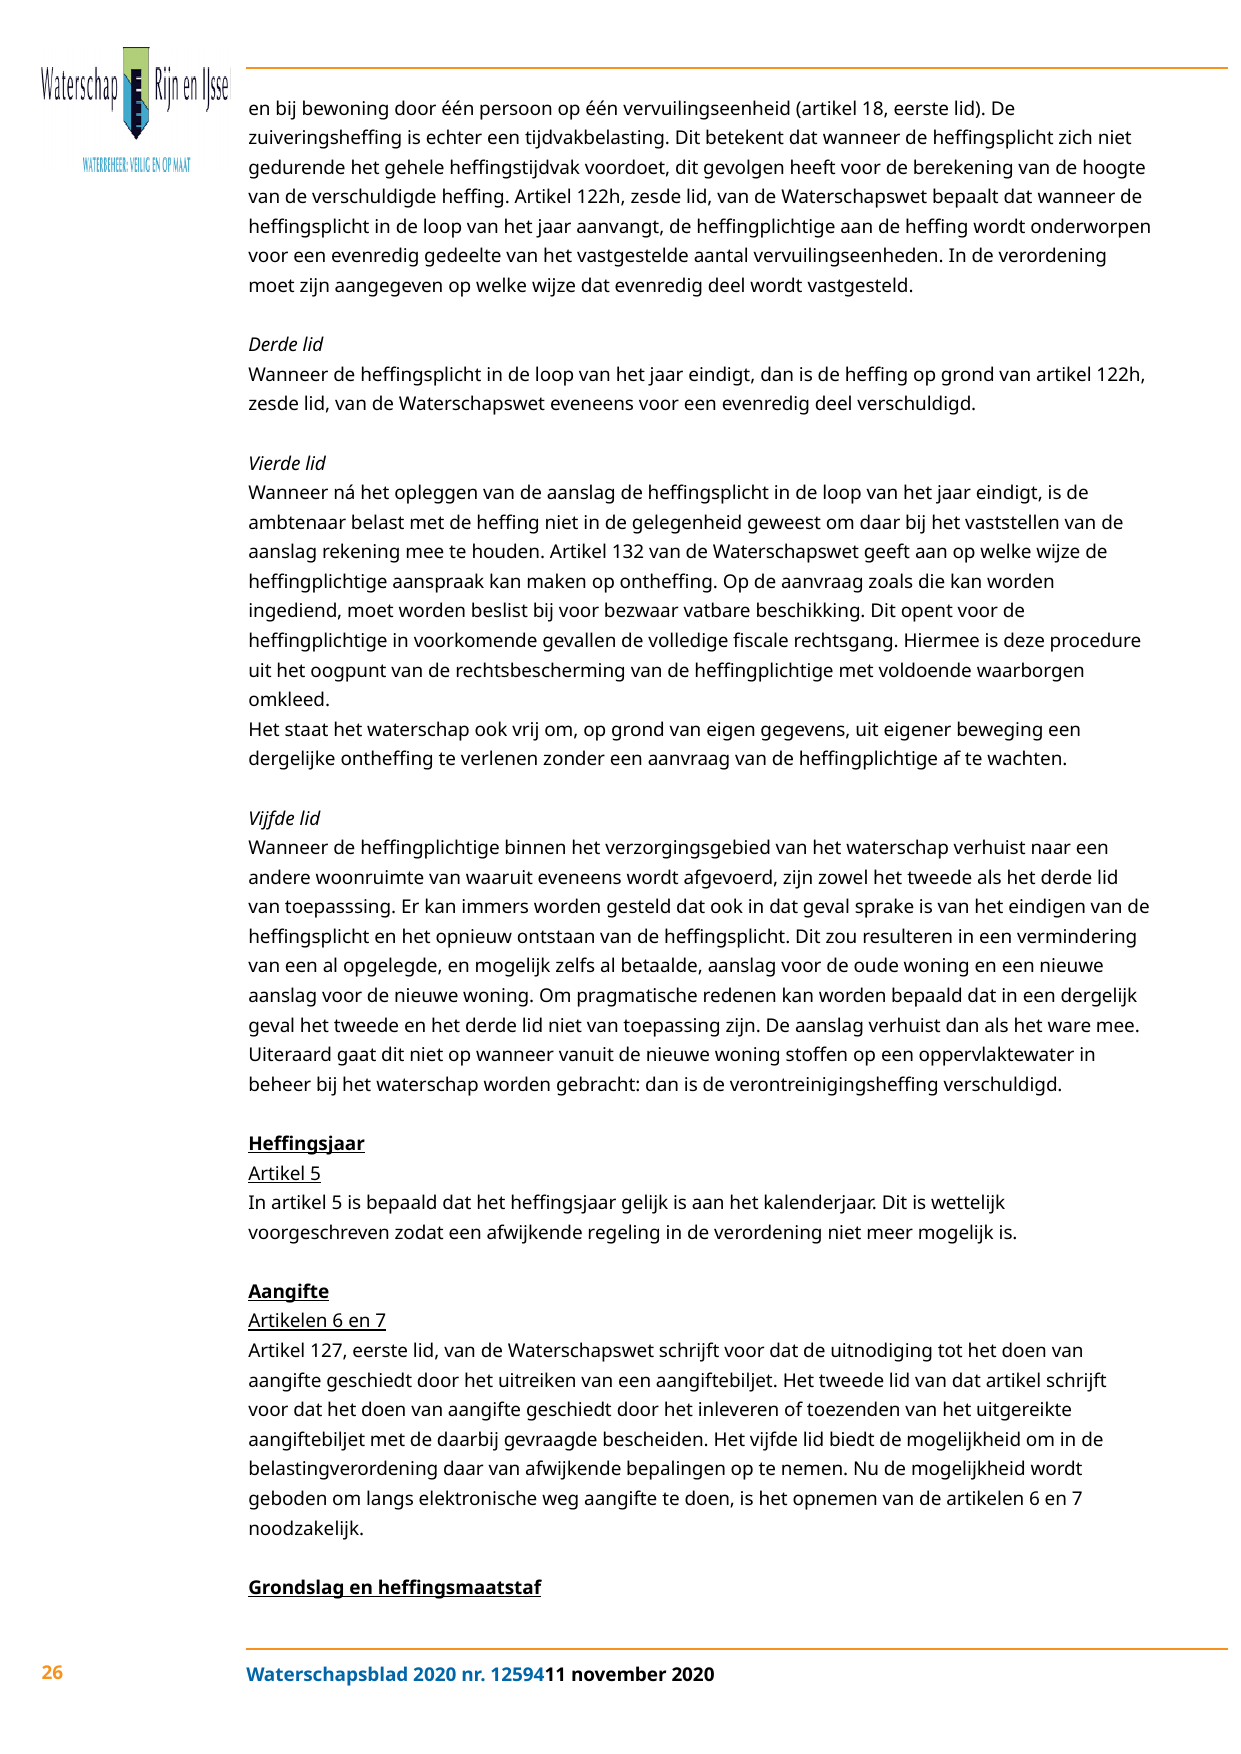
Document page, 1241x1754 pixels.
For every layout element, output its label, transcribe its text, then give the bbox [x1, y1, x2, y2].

text Het staat het waterschap ook vrij om, op grond van eigen gegevens, uit eigener beweging een dergelijke ontheffing te verlenen zonder een aanvraag van de heffingplichtige af te wachten. [248, 716, 1152, 771]
text Derde lid [248, 331, 1152, 357]
text Vierde lid [248, 450, 1152, 476]
text Artikelen 6 en 7 [248, 1308, 1152, 1333]
text Aangifte [248, 1278, 1152, 1304]
text en bij bewoning door één persoon op één vervuilingseenheid (artikel 18, eerste lid). De zuiveringsheffing is echter een tijdvakbelasting. Dit betekent dat wanneer de heffingsplicht zich niet gedurende het gehele heffingstijdvak voordoet, dit gevolgen heeft voor de berekening van de hoogte van de verschuldigde heffing. Artikel 122h, zesde lid, van de Waterschapswet bepaalt dat wanneer de heffingsplicht in de loop van het jaar aanvangt, de heffingplichtige aan de heffing wordt onderworpen voor een evenredig gedeelte van het vastgestelde aantal vervuilingseenheden. In de verordening moet zijn aangegeven op welke wijze dat evenredig deel wordt vastgesteld. [248, 95, 1152, 298]
text Wanneer de heffingplichtige binnen het verzorgingsgebied van het waterschap verhuist naar een andere woonruimte van waaruit eveneens wordt afgevoerd, zijn zowel het tweede als het derde lid van toepasssing. Er kan immers worden gesteld dat ook in dat geval sprake is van het eindigen van de heffingsplicht en het opnieuw ontstaan van de heffingsplicht. Dit zou resulteren in een vermindering van een al opgelegde, en mogelijk zelfs al betaalde, aanslag voor de oude woning en een nieuwe aanslag voor de nieuwe woning. Om pragmatische redenen kan worden bepaald dat in een dergelijk geval het tweede en het derde lid niet van toepassing zijn. De aanslag verhuist dan als het ware mee. [248, 834, 1152, 1038]
text Wanneer de heffingsplicht in de loop van het jaar eindigt, dan is de heffing op grond van artikel 122h, zesde lid, van de Waterschapswet eveneens voor een evenredig deel verschuldigd. [248, 361, 1152, 416]
text Heffingsjaar [248, 1130, 1152, 1156]
text Artikel 127, eerste lid, van de Waterschapswet schrijft voor dat de uitnodiging tot het doen van aangifte geschiedt door het uitreiken van een aangiftebiljet. Het tweede lid van dat artikel schrijft voor dat het doen van aangifte geschiedt door het inleveren of toezenden van het uitgereikte aangiftebiljet met de daarbij gevraagde bescheiden. Het vijfde lid biedt de mogelijkheid om in de belastingverordening daar van afwijkende bepalingen op te nemen. Nu de mogelijkheid wordt geboden om langs elektronische weg aangifte te doen, is het opnemen van de artikelen 6 en 7 noodzakelijk. [248, 1337, 1152, 1541]
text Artikel 5 [248, 1160, 1152, 1186]
text Vijfde lid [248, 805, 1152, 831]
text Wanneer ná het opleggen van de aanslag de heffingsplicht in de loop van het jaar eindigt, is de ambtenaar belast met de heffing niet in de gelegenheid geweest om daar bij het vaststellen van de aanslag rekening mee te houden. Artikel 132 van de Waterschapswet geeft aan op welke wijze de heffingplichtige aanspraak kan maken op ontheffing. Op de aanvraag zoals die kan worden ingediend, moet worden beslist bij voor bezwaar vatbare beschikking. Dit opent voor de heffingplichtige in voorkomende gevallen de volledige fiscale rechtsgang. Hiermee is deze procedure uit het oogpunt van de rechtsbescherming van de heffingplichtige met voldoende waarborgen omkleed. [248, 479, 1152, 712]
picture [41, 47, 231, 172]
text Grondslag en heffingsmaatstaf [248, 1574, 1152, 1600]
text In artikel 5 is bepaald dat het heffingsjaar gelijk is aan het kalenderjaar. Dit is wettelijk voorgeschreven zodat een afwijkende regeling in de verordening niet meer mogelijk is. [248, 1189, 1152, 1245]
text Uiteraard gaat dit niet op wanneer vanuit de nieuwe woning stoffen op een oppervlaktewater in beheer bij het waterschap worden gebracht: dan is de verontreinigingsheffing verschuldigd. [248, 1041, 1152, 1097]
